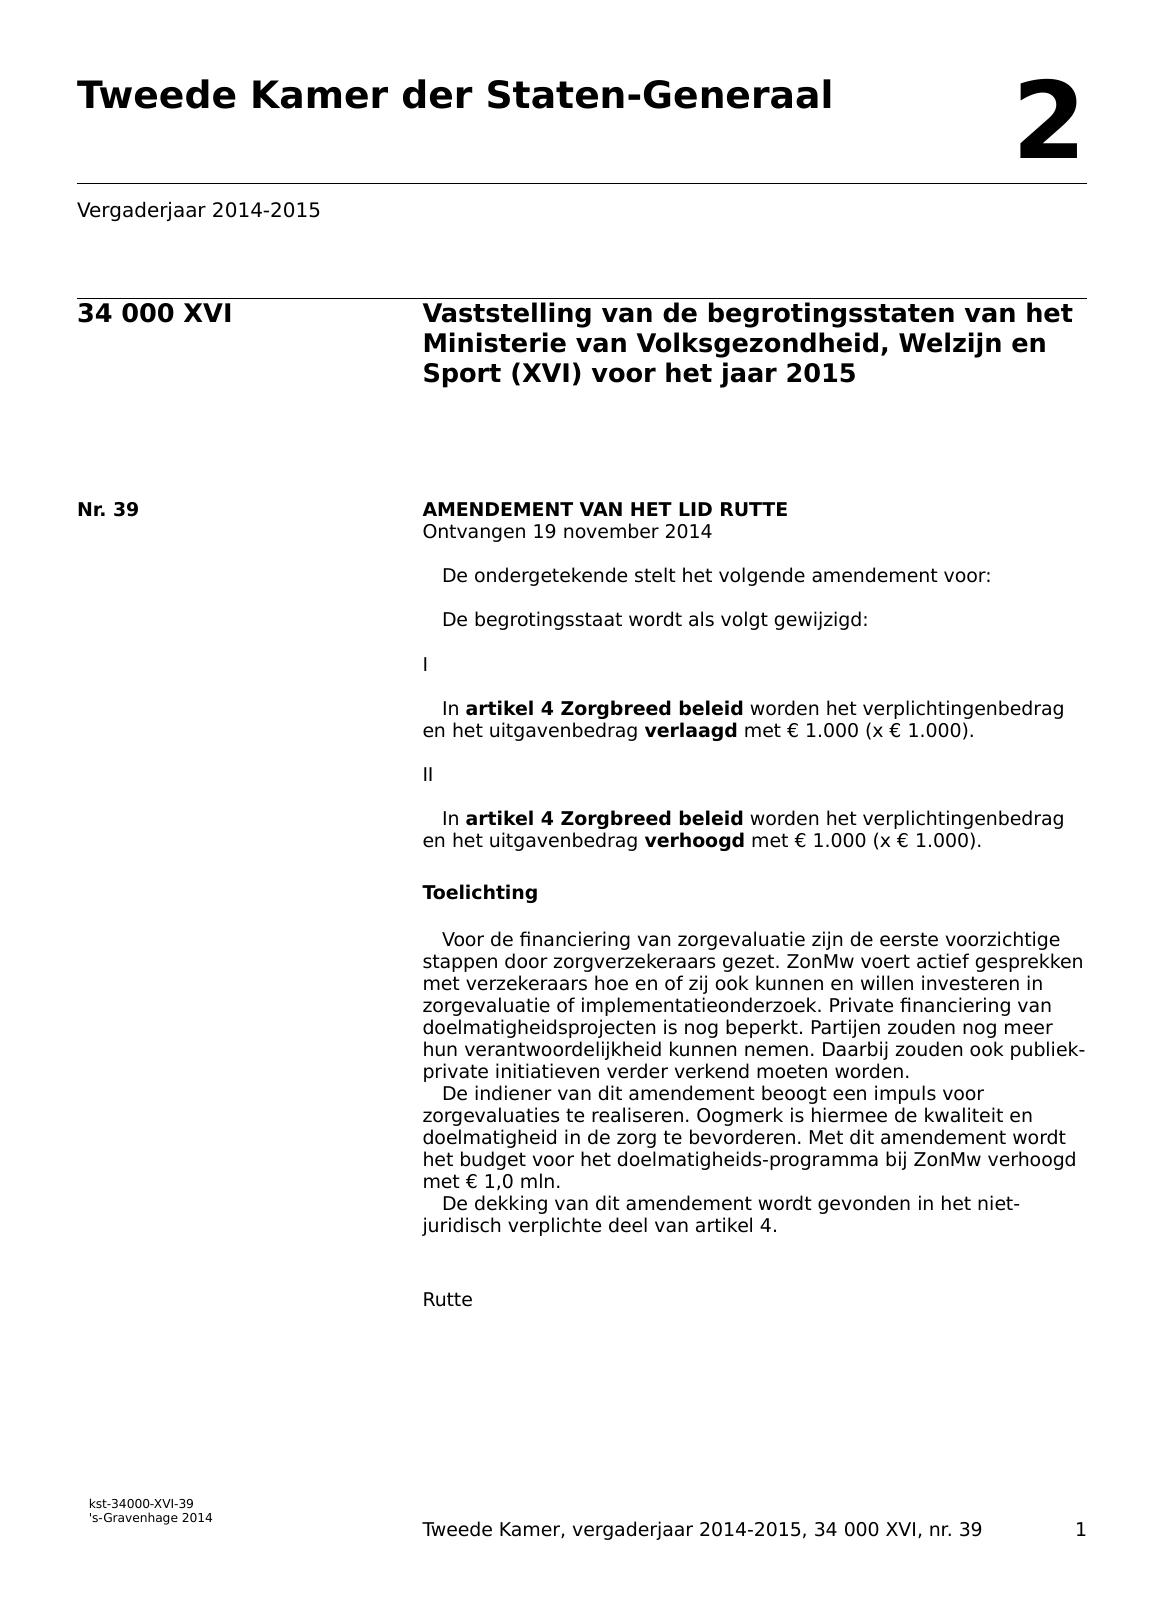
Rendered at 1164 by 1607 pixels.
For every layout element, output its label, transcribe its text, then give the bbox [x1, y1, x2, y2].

text Ontvangen 19 november 2014 [422, 521, 1087, 543]
text I [422, 653, 1087, 676]
text In artikel 4 Zorgbreed beleid worden het verplichtingenbedrag en het uitgavenbedrag verhoogd met € 1.000 (x € 1.000). [422, 808, 1087, 852]
subtitle 34 000 XVI Vaststelling van de begrotingsstaten van het Ministerie van Volksgezondheid, Welzijn en Sport (XVI) voor het jaar 2015 [77, 299, 1087, 388]
text De dekking van dit amendement wordt gevonden in het niet-juridisch verplichte deel van artikel 4. [422, 1193, 1087, 1237]
text De ondergetekende stelt het volgende amendement voor: [422, 565, 1087, 587]
table_header Tweede Kamer der Staten-Generaal [77, 59, 886, 183]
subtitle Toelichting [422, 882, 1087, 904]
text Voor de financiering van zorgevaluatie zijn de eerste voorzichtige stappen door zorgverzekeraars gezet. ZonMw voert actief gesprekken met verzekeraars hoe en of zij ook kunnen en willen investeren in zorgevaluatie of implementatieonderzoek. Private financiering van doelmatigheidsprojecten is nog beperkt. Partijen zouden nog meer hun verantwoordelijkheid kunnen nemen. Daarbij zouden ook publiek-private initiatieven verder verkend moeten worden. [422, 929, 1087, 1083]
text Rutte [422, 1267, 1087, 1311]
text De indiener van dit amendement beoogt een impuls voor zorgevaluaties te realiseren. Oogmerk is hiermee de kwaliteit en doelmatigheid in de zorg te bevorderen. Met dit amendement wordt het budget voor het doelmatigheids-programma bij ZonMw verhoogd met € 1,0 mln. [422, 1083, 1087, 1193]
text De begrotingsstaat wordt als volgt gewijzigd: [422, 609, 1087, 631]
subtitle Nr. 39 AMENDEMENT VAN HET LID RUTTE [77, 499, 1087, 521]
text In artikel 4 Zorgbreed beleid worden het verplichtingenbedrag en het uitgavenbedrag verlaagd met € 1.000 (x € 1.000). [422, 698, 1087, 742]
text kst-34000-XVI-39 [88, 1497, 323, 1511]
text 's-Gravenhage 2014 [88, 1511, 323, 1525]
table_cell Vergaderjaar 2014-2015 [77, 184, 1087, 298]
text II [422, 764, 1087, 786]
table_header 2 [886, 59, 1087, 183]
